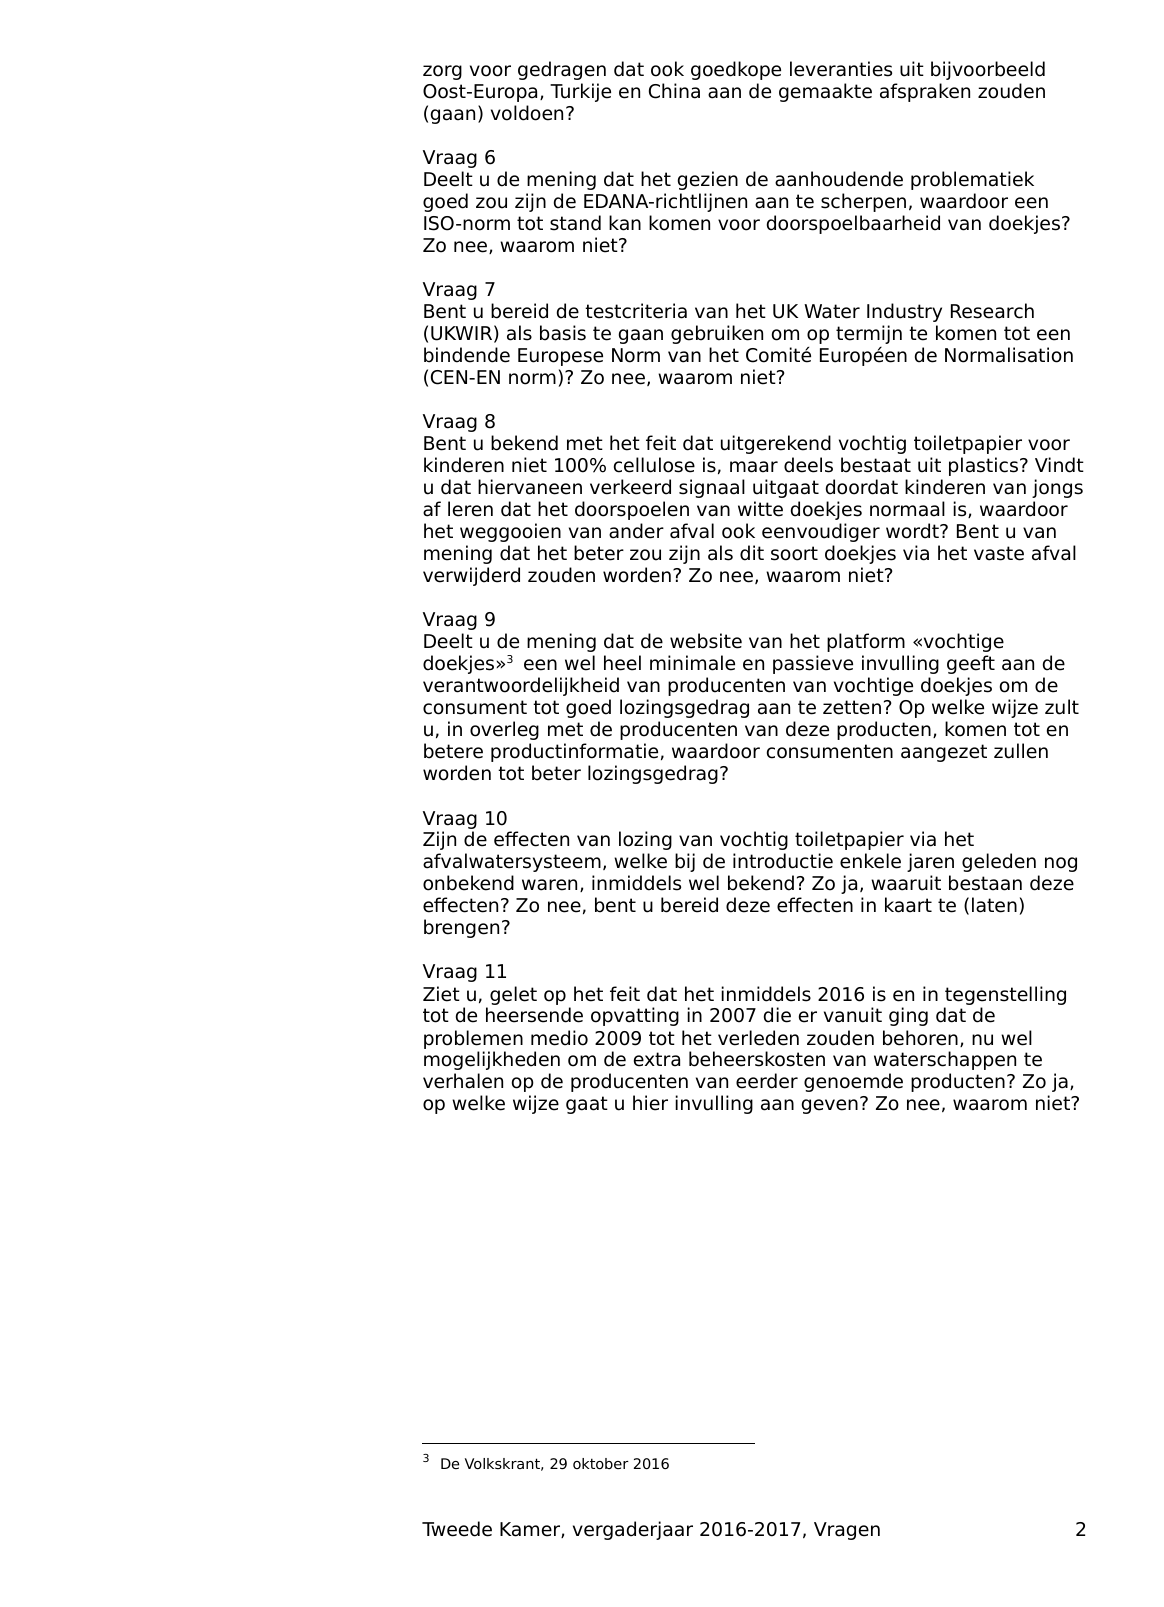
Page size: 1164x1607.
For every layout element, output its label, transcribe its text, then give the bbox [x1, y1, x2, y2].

text Vraag 8 [422, 411, 1087, 433]
text zorg voor gedragen dat ook goedkope leveranties uit bijvoorbeeld Oost-Europa, Turkije en China aan de gemaakte afspraken zouden (gaan) voldoen? [422, 59, 1087, 125]
text Vraag 6 [422, 147, 1087, 169]
text Bent u bekend met het feit dat uitgerekend vochtig toiletpapier voor kinderen niet 100% cellulose is, maar deels bestaat uit plastics? Vindt u dat hiervaneen verkeerd signaal uitgaat doordat kinderen van jongs af leren dat het doorspoelen van witte doekjes normaal is, waardoor het weggooien van ander afval ook eenvoudiger wordt? Bent u van mening dat het beter zou zijn als dit soort doekjes via het vaste afval verwijderd zouden worden? Zo nee, waarom niet? [422, 433, 1087, 587]
text Deelt u de mening dat de website van het platform «vochtige doekjes» een wel heel minimale en passieve invulling geeft aan de verantwoordelijkheid van producenten van vochtige doekjes om de consument tot goed lozingsgedrag aan te zetten? Op welke wijze zult u, in overleg met de producenten van deze producten, komen tot en betere productinformatie, waardoor consumenten aangezet zullen worden tot beter lozingsgedrag? [422, 631, 1087, 785]
text Bent u bereid de testcriteria van het UK Water Industry Research (UKWIR) als basis te gaan gebruiken om op termijn te komen tot een bindende Europese Norm van het Comité Européen de Normalisation (CEN-EN norm)? Zo nee, waarom niet? [422, 301, 1087, 389]
text Vraag 10 [422, 807, 1087, 829]
text Zijn de effecten van lozing van vochtig toiletpapier via het afvalwatersysteem, welke bij de introductie enkele jaren geleden nog onbekend waren, inmiddels wel bekend? Zo ja, waaruit bestaan deze effecten? Zo nee, bent u bereid deze effecten in kaart te (laten) brengen? [422, 829, 1087, 939]
text Deelt u de mening dat het gezien de aanhoudende problematiek goed zou zijn de EDANA-richtlijnen aan te scherpen, waardoor een ISO-norm tot stand kan komen voor doorspoelbaarheid van doekjes? Zo nee, waarom niet? [422, 169, 1087, 257]
text Ziet u, gelet op het feit dat het inmiddels 2016 is en in tegenstelling tot de heersende opvatting in 2007 die er vanuit ging dat de problemen medio 2009 tot het verleden zouden behoren, nu wel mogelijkheden om de extra beheerskosten van waterschappen te verhalen op de producenten van eerder genoemde producten? Zo ja, op welke wijze gaat u hier invulling aan geven? Zo nee, waarom niet? [422, 983, 1087, 1115]
text Vraag 9 [422, 609, 1087, 631]
text Vraag 11 [422, 961, 1087, 983]
text Vraag 7 [422, 279, 1087, 301]
text De Volkskrant, 29 oktober 2016 [422, 1452, 1087, 1474]
